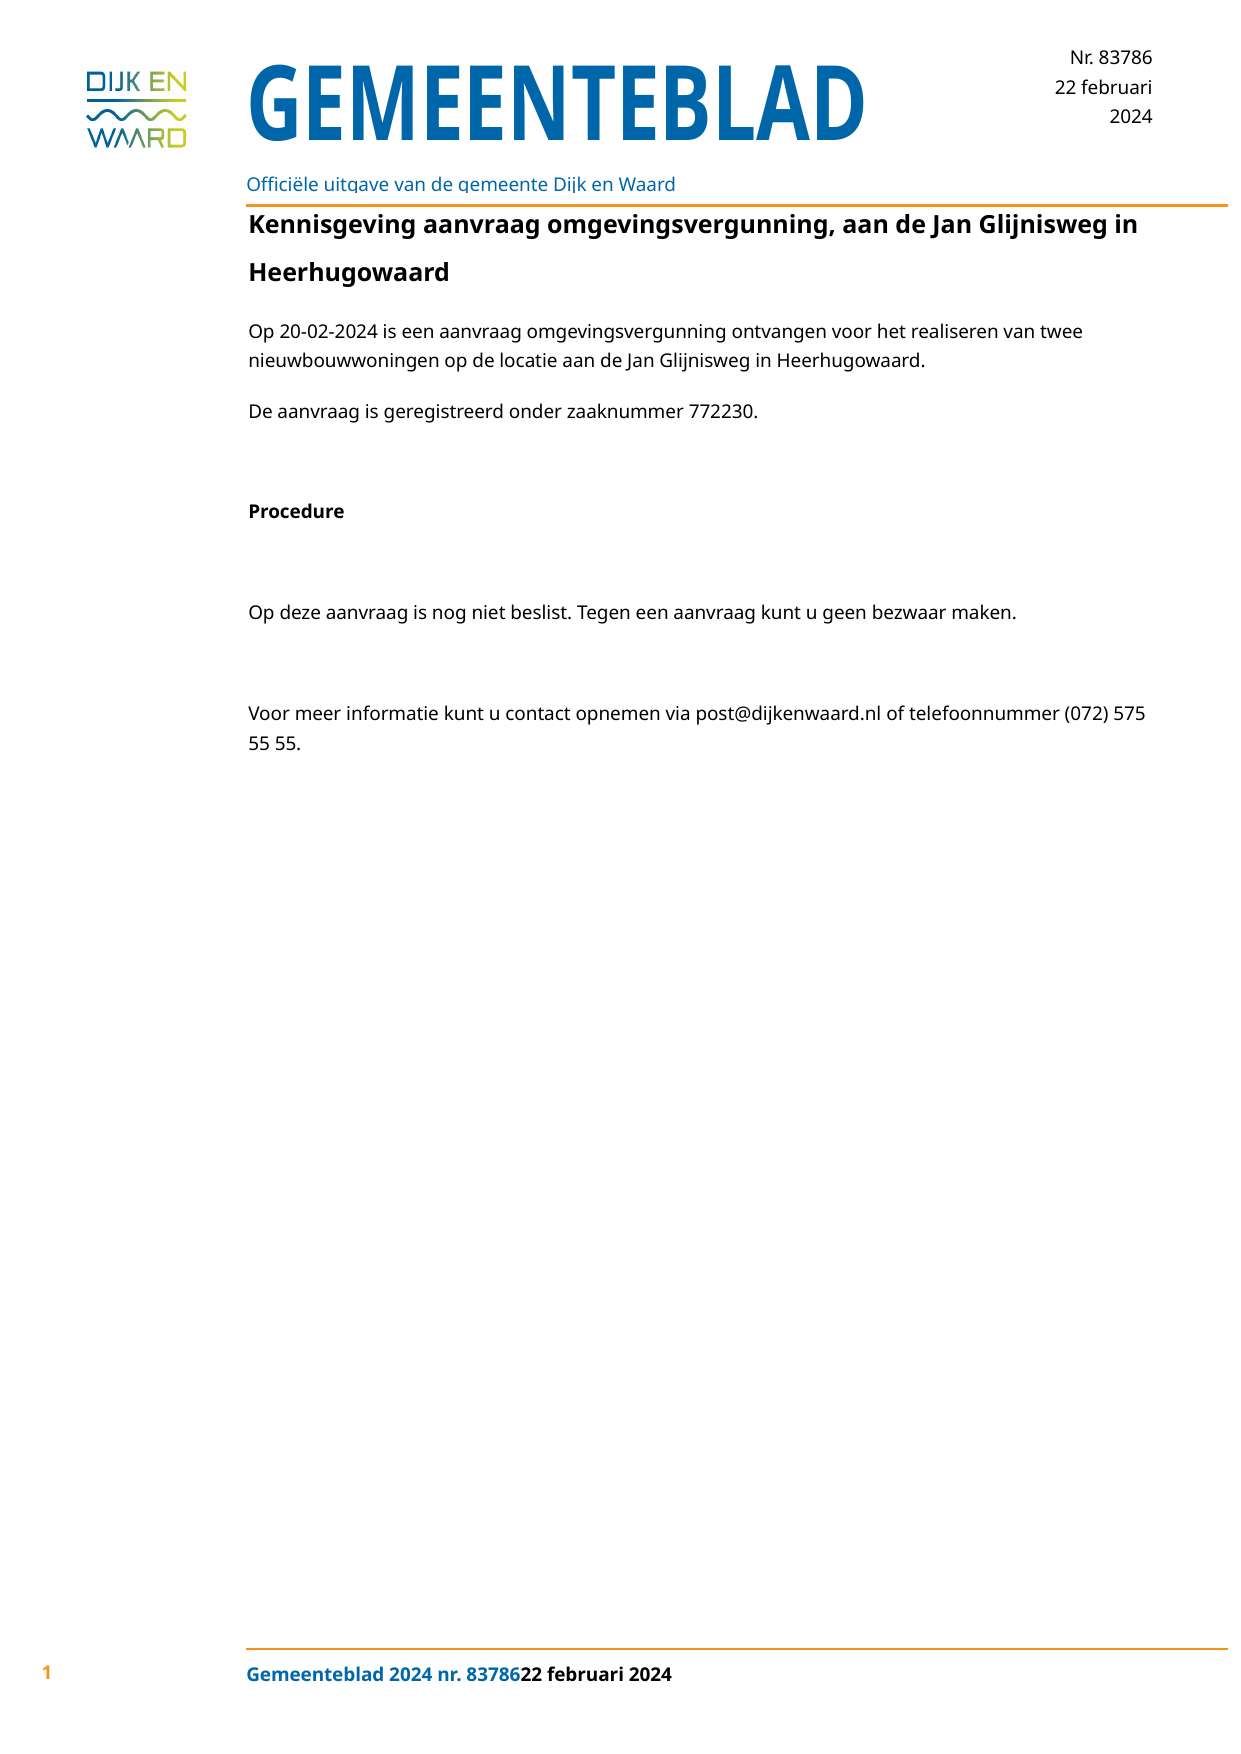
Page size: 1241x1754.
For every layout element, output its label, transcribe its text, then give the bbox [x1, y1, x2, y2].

text Op deze aanvraag is nog niet beslist. Tegen een aanvraag kunt u geen bezwaar maken. [248, 599, 1152, 625]
text Kennisgeving aanvraag omgevingsvergunning, aan de Jan Glijnisweg in Heerhugowaard [248, 207, 1152, 288]
text Op 20-02-2024 is een aanvraag omgevingsvergunning ontvangen voor het realiseren van twee nieuwbouwwoningen op de locatie aan de Jan Glijnisweg in Heerhugowaard. [248, 318, 1152, 373]
text Voor meer informatie kunt u contact opnemen via post@dijkenwaard.nl of telefoonnummer (072) 575 55 55. [248, 700, 1152, 756]
picture [41, 47, 231, 172]
text Procedure [248, 499, 1152, 524]
text De aanvraag is geregistreerd onder zaaknummer 772230. [248, 398, 1152, 424]
